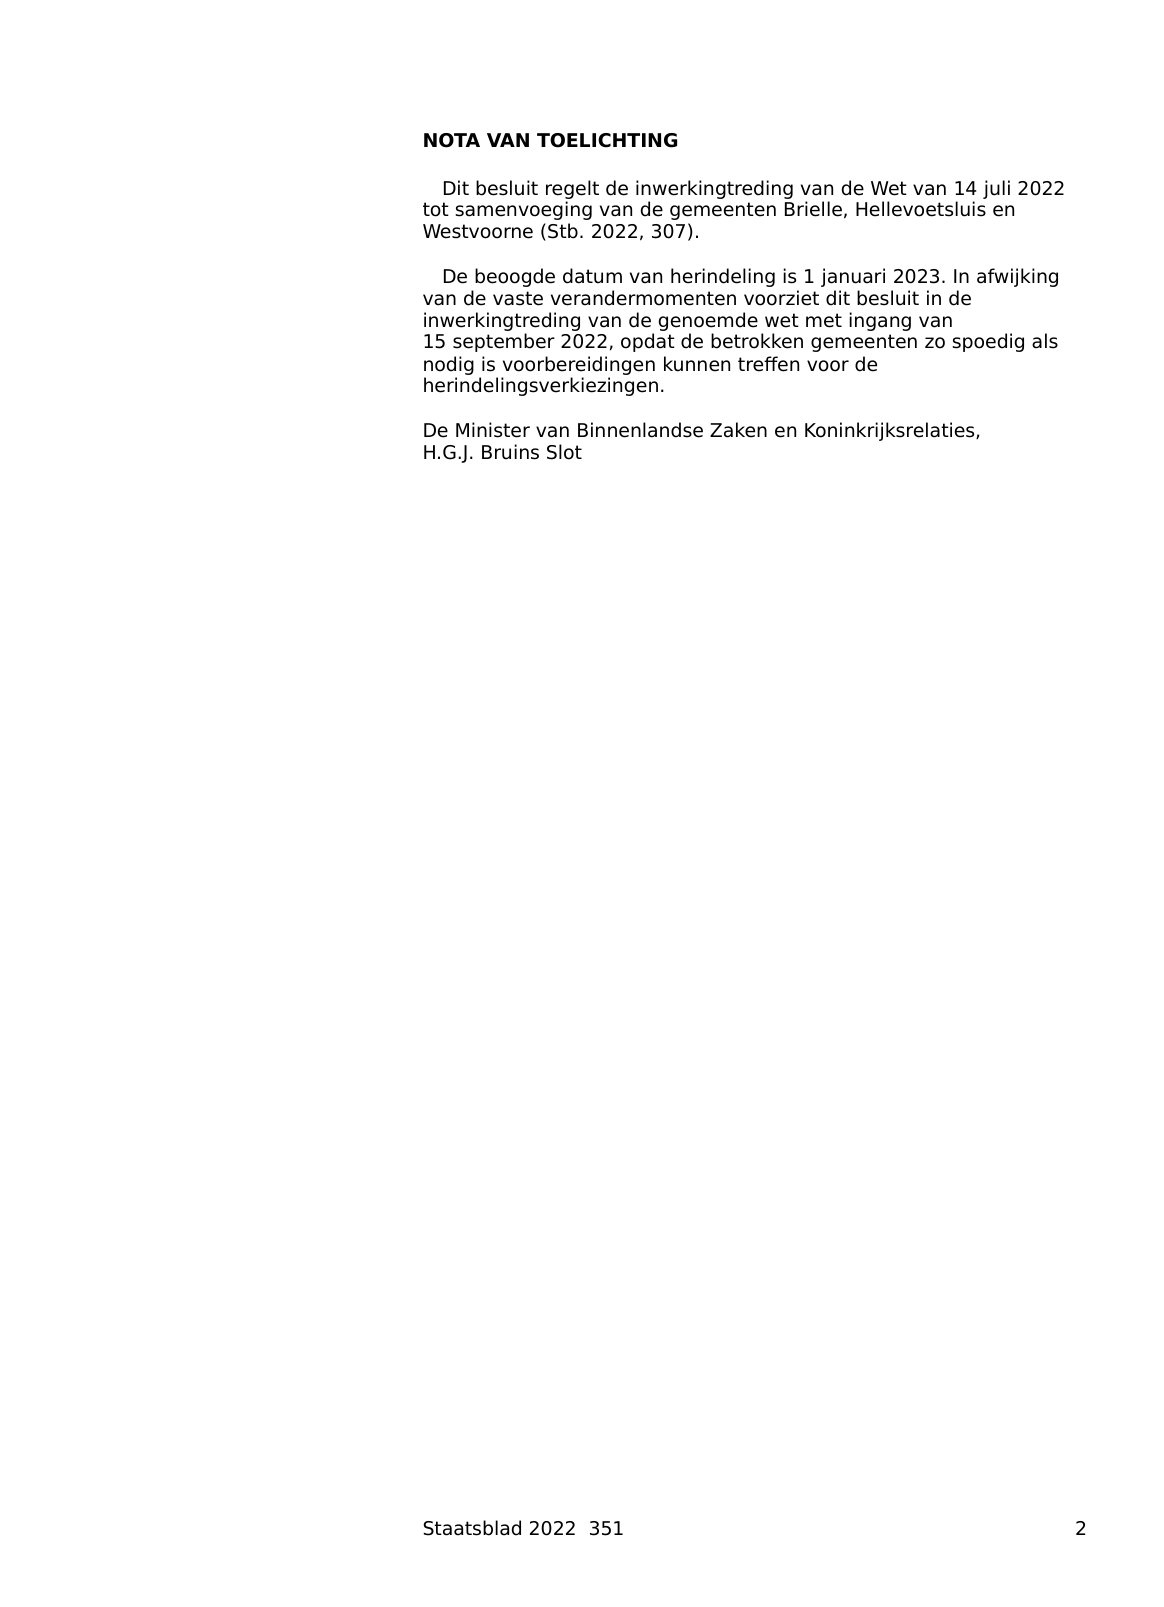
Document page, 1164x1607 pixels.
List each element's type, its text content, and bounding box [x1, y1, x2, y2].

text De beoogde datum van herindeling is 1 januari 2023. In afwijking van de vaste verandermomenten voorziet dit besluit in de inwerkingtreding van de genoemde wet met ingang van 15 september 2022, opdat de betrokken gemeenten zo spoedig als nodig is voorbereidingen kunnen treffen voor de herindelingsverkiezingen. [422, 266, 1087, 397]
subtitle NOTA VAN TOELICHTING [422, 130, 1087, 152]
text De Minister van Binnenlandse Zaken en Koninkrijksrelaties, H.G.J. Bruins Slot [422, 419, 1087, 463]
text Dit besluit regelt de inwerkingtreding van de Wet van 14 juli 2022 tot samenvoeging van de gemeenten Brielle, Hellevoetsluis en Westvoorne (Stb. 2022, 307). [422, 177, 1087, 243]
